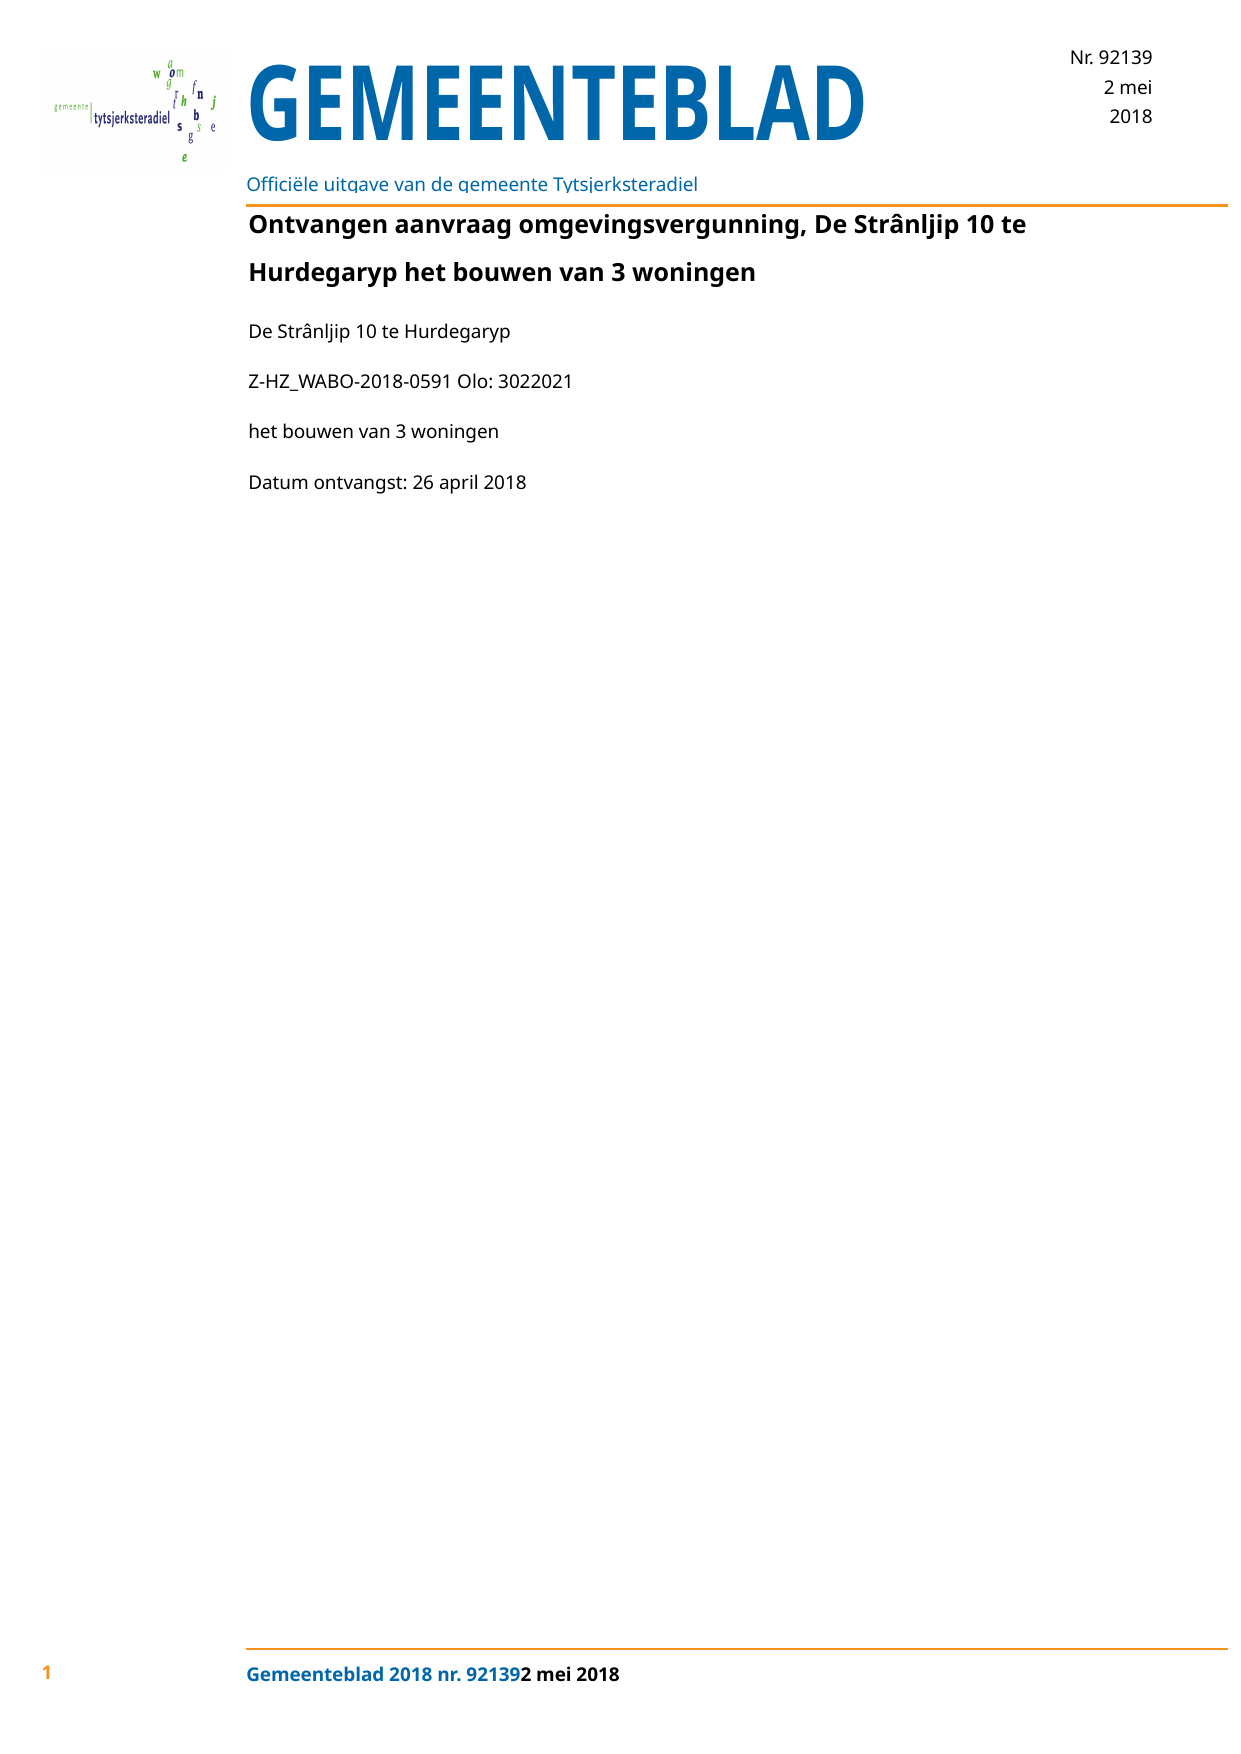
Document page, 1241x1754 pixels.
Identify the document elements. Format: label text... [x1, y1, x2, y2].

text Z-HZ_WABO-2018-0591 Olo: 3022021 [248, 368, 1152, 394]
text Ontvangen aanvraag omgevingsvergunning, De Strânljip 10 te Hurdegaryp het bouwen van 3 woningen [248, 207, 1152, 288]
text Datum ontvangst: 26 april 2018 [248, 469, 1152, 495]
picture [41, 47, 231, 172]
text De Strânljip 10 te Hurdegaryp [248, 318, 1152, 344]
text het bouwen van 3 woningen [248, 419, 1152, 444]
